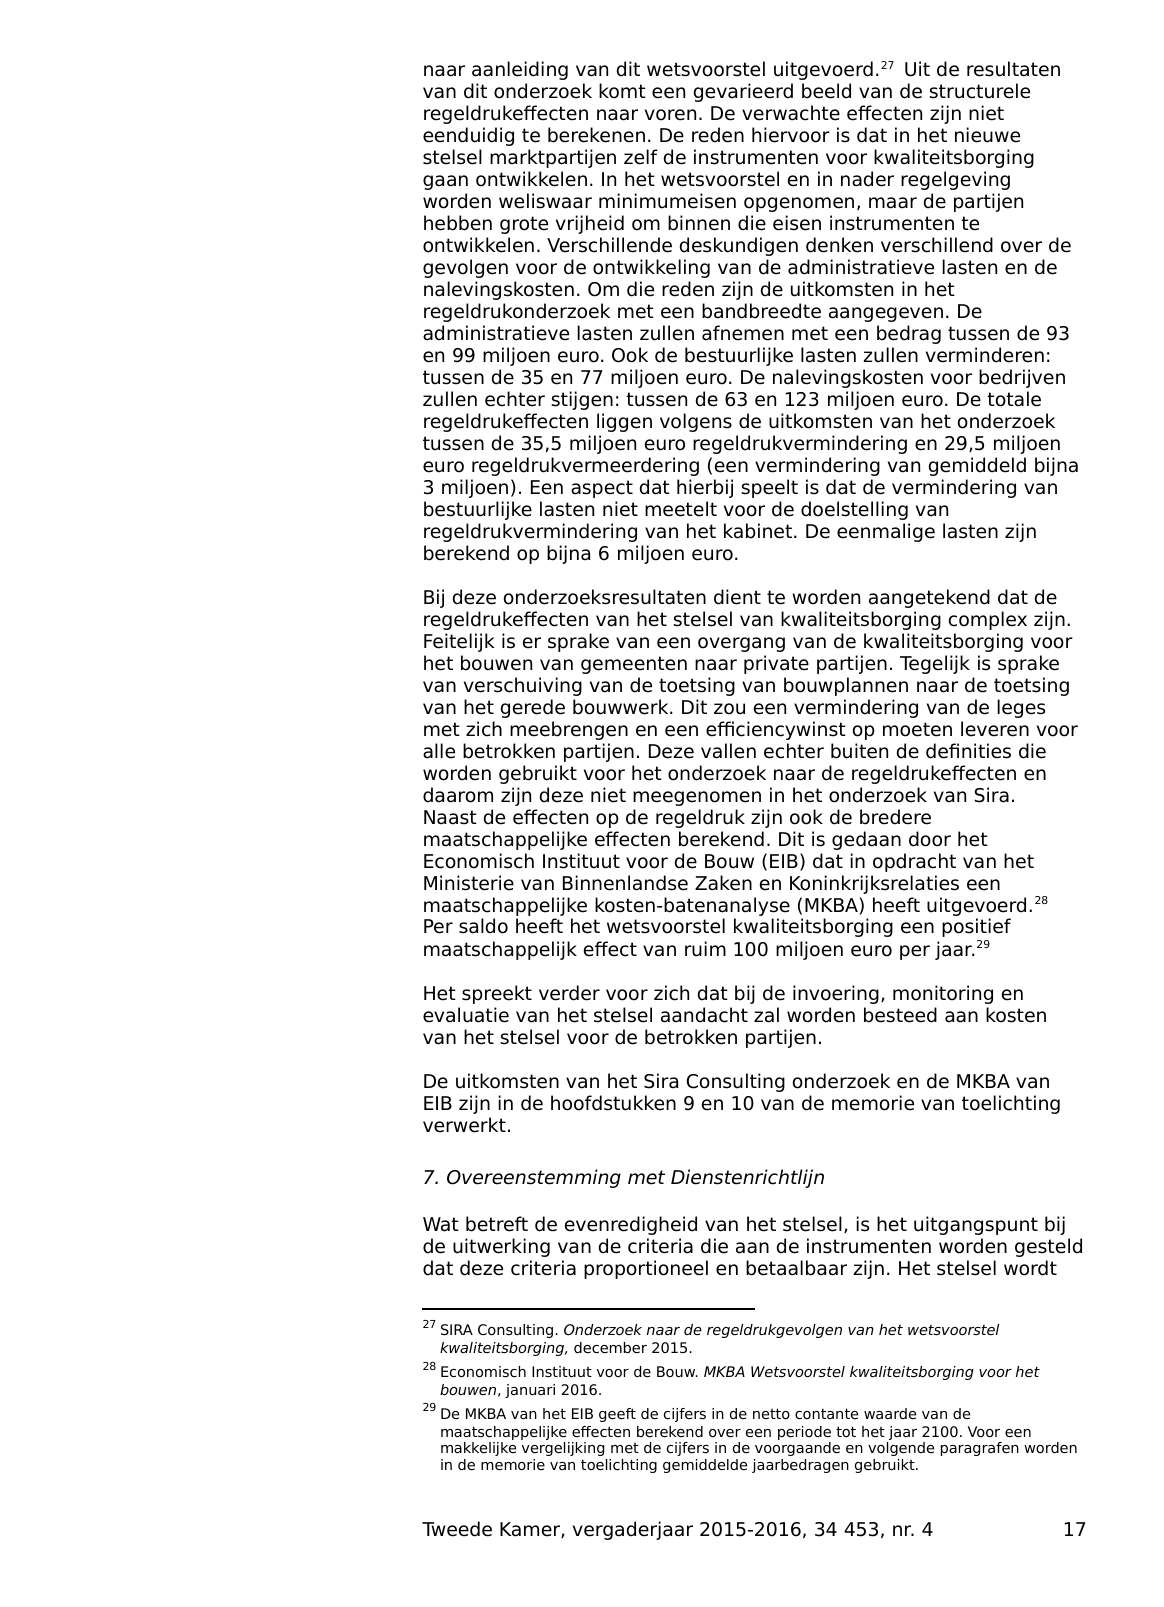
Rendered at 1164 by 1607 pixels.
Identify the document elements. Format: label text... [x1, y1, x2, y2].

text naar aanleiding van dit wetsvoorstel uitgevoerd. Uit de resultaten van dit onderzoek komt een gevarieerd beeld van de structurele regeldrukeffecten naar voren. De verwachte effecten zijn niet eenduidig te berekenen. De reden hiervoor is dat in het nieuwe stelsel marktpartijen zelf de instrumenten voor kwaliteitsborging gaan ontwikkelen. In het wetsvoorstel en in nader regelgeving worden weliswaar minimumeisen opgenomen, maar de partijen hebben grote vrijheid om binnen die eisen instrumenten te ontwikkelen. Verschillende deskundigen denken verschillend over de gevolgen voor de ontwikkeling van de administratieve lasten en de nalevingskosten. Om die reden zijn de uitkomsten in het regeldrukonderzoek met een bandbreedte aangegeven. De administratieve lasten zullen afnemen met een bedrag tussen de 93 en 99 miljoen euro. Ook de bestuurlijke lasten zullen verminderen: tussen de 35 en 77 miljoen euro. De nalevingskosten voor bedrijven zullen echter stijgen: tussen de 63 en 123 miljoen euro. De totale regeldrukeffecten liggen volgens de uitkomsten van het onderzoek tussen de 35,5 miljoen euro regeldrukvermindering en 29,5 miljoen euro regeldrukvermeerdering (een vermindering van gemiddeld bijna 3 miljoen). Een aspect dat hierbij speelt is dat de vermindering van bestuurlijke lasten niet meetelt voor de doelstelling van regeldrukvermindering van het kabinet. De eenmalige lasten zijn berekend op bijna 6 miljoen euro. [422, 59, 1087, 564]
text Naast de effecten op de regeldruk zijn ook de bredere maatschappelijke effecten berekend. Dit is gedaan door het Economisch Instituut voor de Bouw (EIB) dat in opdracht van het Ministerie van Binnenlandse Zaken en Koninkrijksrelaties een maatschappelijke kosten-batenanalyse (MKBA) heeft uitgevoerd. Per saldo heeft het wetsvoorstel kwaliteitsborging een positief maatschappelijk effect van ruim 100 miljoen euro per jaar. [422, 807, 1087, 960]
text De MKBA van het EIB geeft de cijfers in de netto contante waarde van de maatschappelijke effecten berekend over een periode tot het jaar 2100. Voor een makkelijke vergelijking met de cijfers in de voorgaande en volgende paragrafen worden in de memorie van toelichting gemiddelde jaarbedragen gebruikt. [422, 1402, 1087, 1474]
text De uitkomsten van het Sira Consulting onderzoek en de MKBA van EIB zijn in de hoofdstukken 9 en 10 van de memorie van toelichting verwerkt. [422, 1071, 1087, 1137]
text SIRA Consulting. Onderzoek naar de regeldrukgevolgen van het wetsvoorstel kwaliteitsborging, december 2015. [422, 1318, 1087, 1357]
text Het spreekt verder voor zich dat bij de invoering, monitoring en evaluatie van het stelsel aandacht zal worden besteed aan kosten van het stelsel voor de betrokken partijen. [422, 983, 1087, 1048]
text Bij deze onderzoeksresultaten dient te worden aangetekend dat de regeldrukeffecten van het stelsel van kwaliteitsborging complex zijn. Feitelijk is er sprake van een overgang van de kwaliteitsborging voor het bouwen van gemeenten naar private partijen. Tegelijk is sprake van verschuiving van de toetsing van bouwplannen naar de toetsing van het gerede bouwwerk. Dit zou een vermindering van de leges met zich meebrengen en een efficiencywinst op moeten leveren voor alle betrokken partijen. Deze vallen echter buiten de definities die worden gebruikt voor het onderzoek naar de regeldrukeffecten en daarom zijn deze niet meegenomen in het onderzoek van Sira. [422, 587, 1087, 807]
text Economisch Instituut voor de Bouw. MKBA Wetsvoorstel kwaliteitsborging voor het bouwen, januari 2016. [422, 1360, 1087, 1399]
text Wat betreft de evenredigheid van het stelsel, is het uitgangspunt bij de uitwerking van de criteria die aan de instrumenten worden gesteld dat deze criteria proportioneel en betaalbaar zijn. Het stelsel wordt [422, 1214, 1087, 1279]
subtitle 7. Overeenstemming met Dienstenrichtlijn [422, 1167, 1087, 1189]
